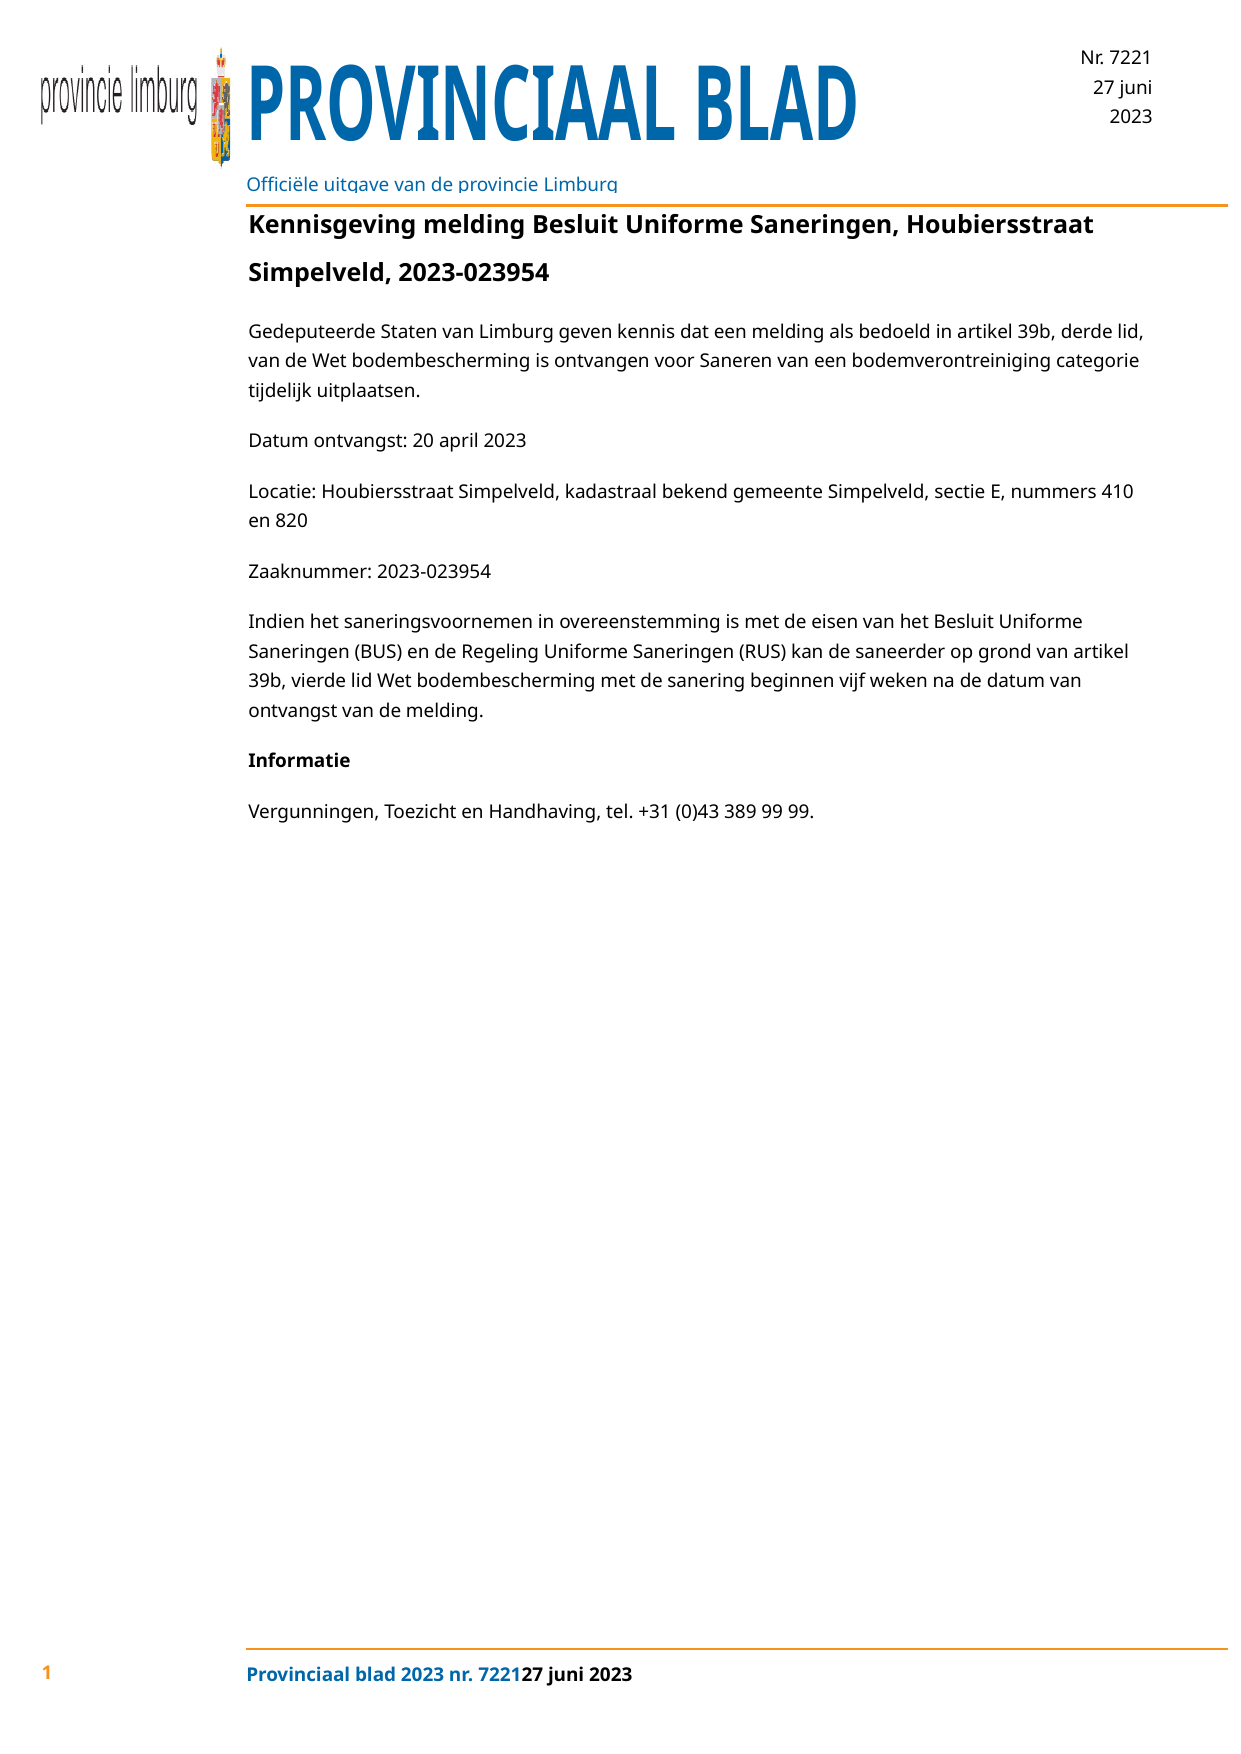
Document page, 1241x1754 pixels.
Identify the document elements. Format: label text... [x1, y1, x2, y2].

text Datum ontvangst: 20 april 2023 [248, 427, 1152, 453]
text Kennisgeving melding Besluit Uniforme Saneringen, Houbiersstraat Simpelveld, 2023-023954 [248, 207, 1152, 288]
text Informatie [248, 747, 1152, 773]
text Locatie: Houbiersstraat Simpelveld, kadastraal bekend gemeente Simpelveld, sectie E, nummers 410 en 820 [248, 478, 1152, 533]
text Gedeputeerde Staten van Limburg geven kennis dat een melding als bedoeld in artikel 39b, derde lid, van de Wet bodembescherming is ontvangen voor Saneren van een bodemverontreiniging categorie tijdelijk uitplaatsen. [248, 318, 1152, 403]
picture [41, 47, 231, 172]
text Vergunningen, Toezicht en Handhaving, tel. +31 (0)43 389 99 99. [248, 798, 1152, 824]
text Indien het saneringsvoornemen in overeenstemming is met de eisen van het Besluit Uniforme Saneringen (BUS) en de Regeling Uniforme Saneringen (RUS) kan de saneerder op grond van artikel 39b, vierde lid Wet bodembescherming met de sanering beginnen vijf weken na de datum van ontvangst van de melding. [248, 608, 1152, 723]
text Zaaknummer: 2023-023954 [248, 558, 1152, 584]
